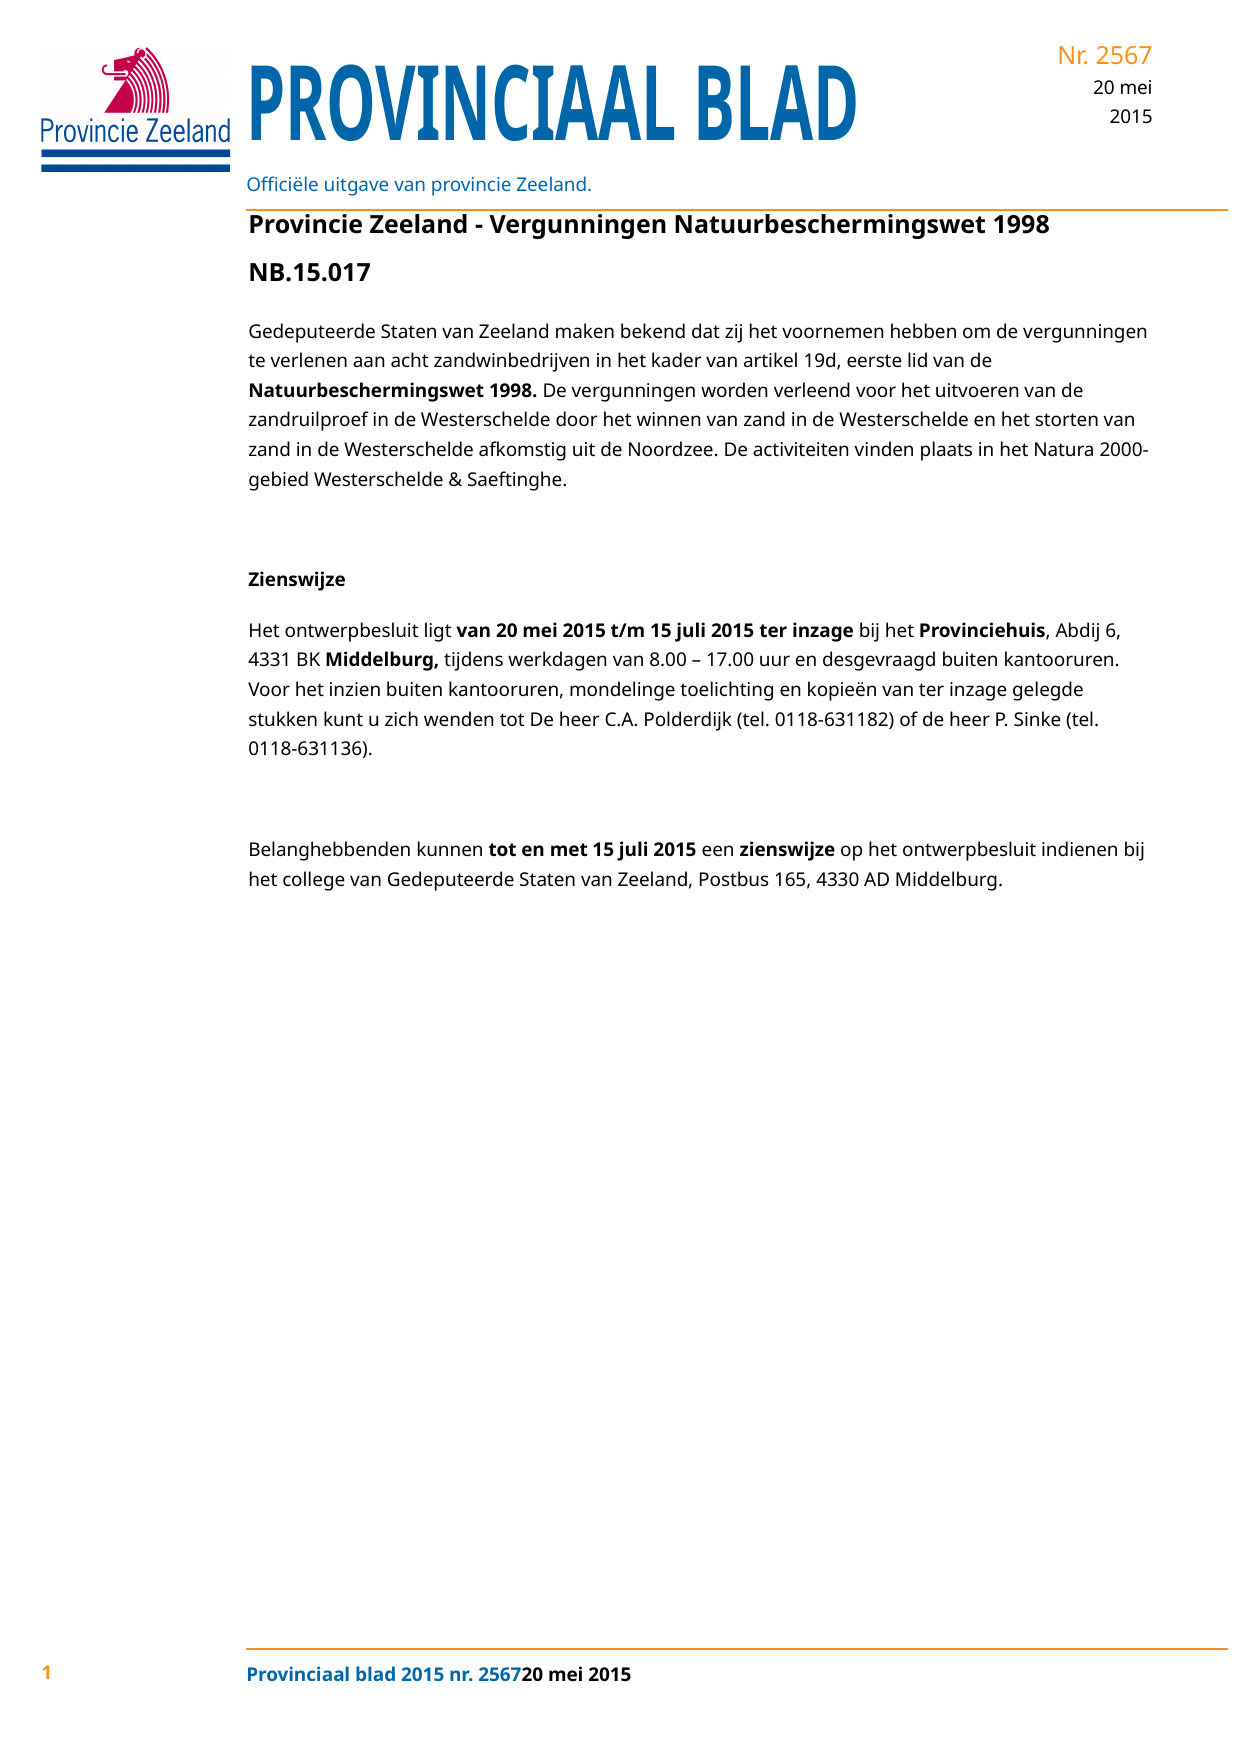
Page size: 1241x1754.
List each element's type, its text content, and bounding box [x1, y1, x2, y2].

text Zienswijze [248, 567, 1152, 592]
text Gedeputeerde Staten van Zeeland maken bekend dat zij het voornemen hebben om de vergunningen te verlenen aan acht zandwinbedrijven in het kader van artikel 19d, eerste lid van de Natuurbeschermingswet 1998. De vergunningen worden verleend voor het uitvoeren van de zandruilproef in de Westerschelde door het winnen van zand in de Westerschelde en het storten van zand in de Westerschelde afkomstig uit de Noordzee. De activiteiten vinden plaats in het Natura 2000-gebied Westerschelde & Saeftinghe. [248, 318, 1152, 492]
text Het ontwerpbesluit ligt van 20 mei 2015 t/m 15 juli 2015 ter inzage bij het Provinciehuis, Abdij 6, 4331 BK Middelburg, tijdens werkdagen van 8.00 – 17.00 uur en desgevraagd buiten kantooruren. Voor het inzien buiten kantooruren, mondelinge toelichting en kopieën van ter inzage gelegde stukken kunt u zich wenden tot De heer C.A. Polderdijk (tel. 0118-631182) of de heer P. Sinke (tel. 0118-631136). [248, 617, 1152, 761]
picture [41, 47, 231, 172]
text Provincie Zeeland - Vergunningen Natuurbeschermingswet 1998 NB.15.017 [248, 211, 1152, 288]
text Belanghebbenden kunnen tot en met 15 juli 2015 een zienswijze op het ontwerpbesluit indienen bij het college van Gedeputeerde Staten van Zeeland, Postbus 165, 4330 AD Middelburg. [248, 836, 1152, 892]
